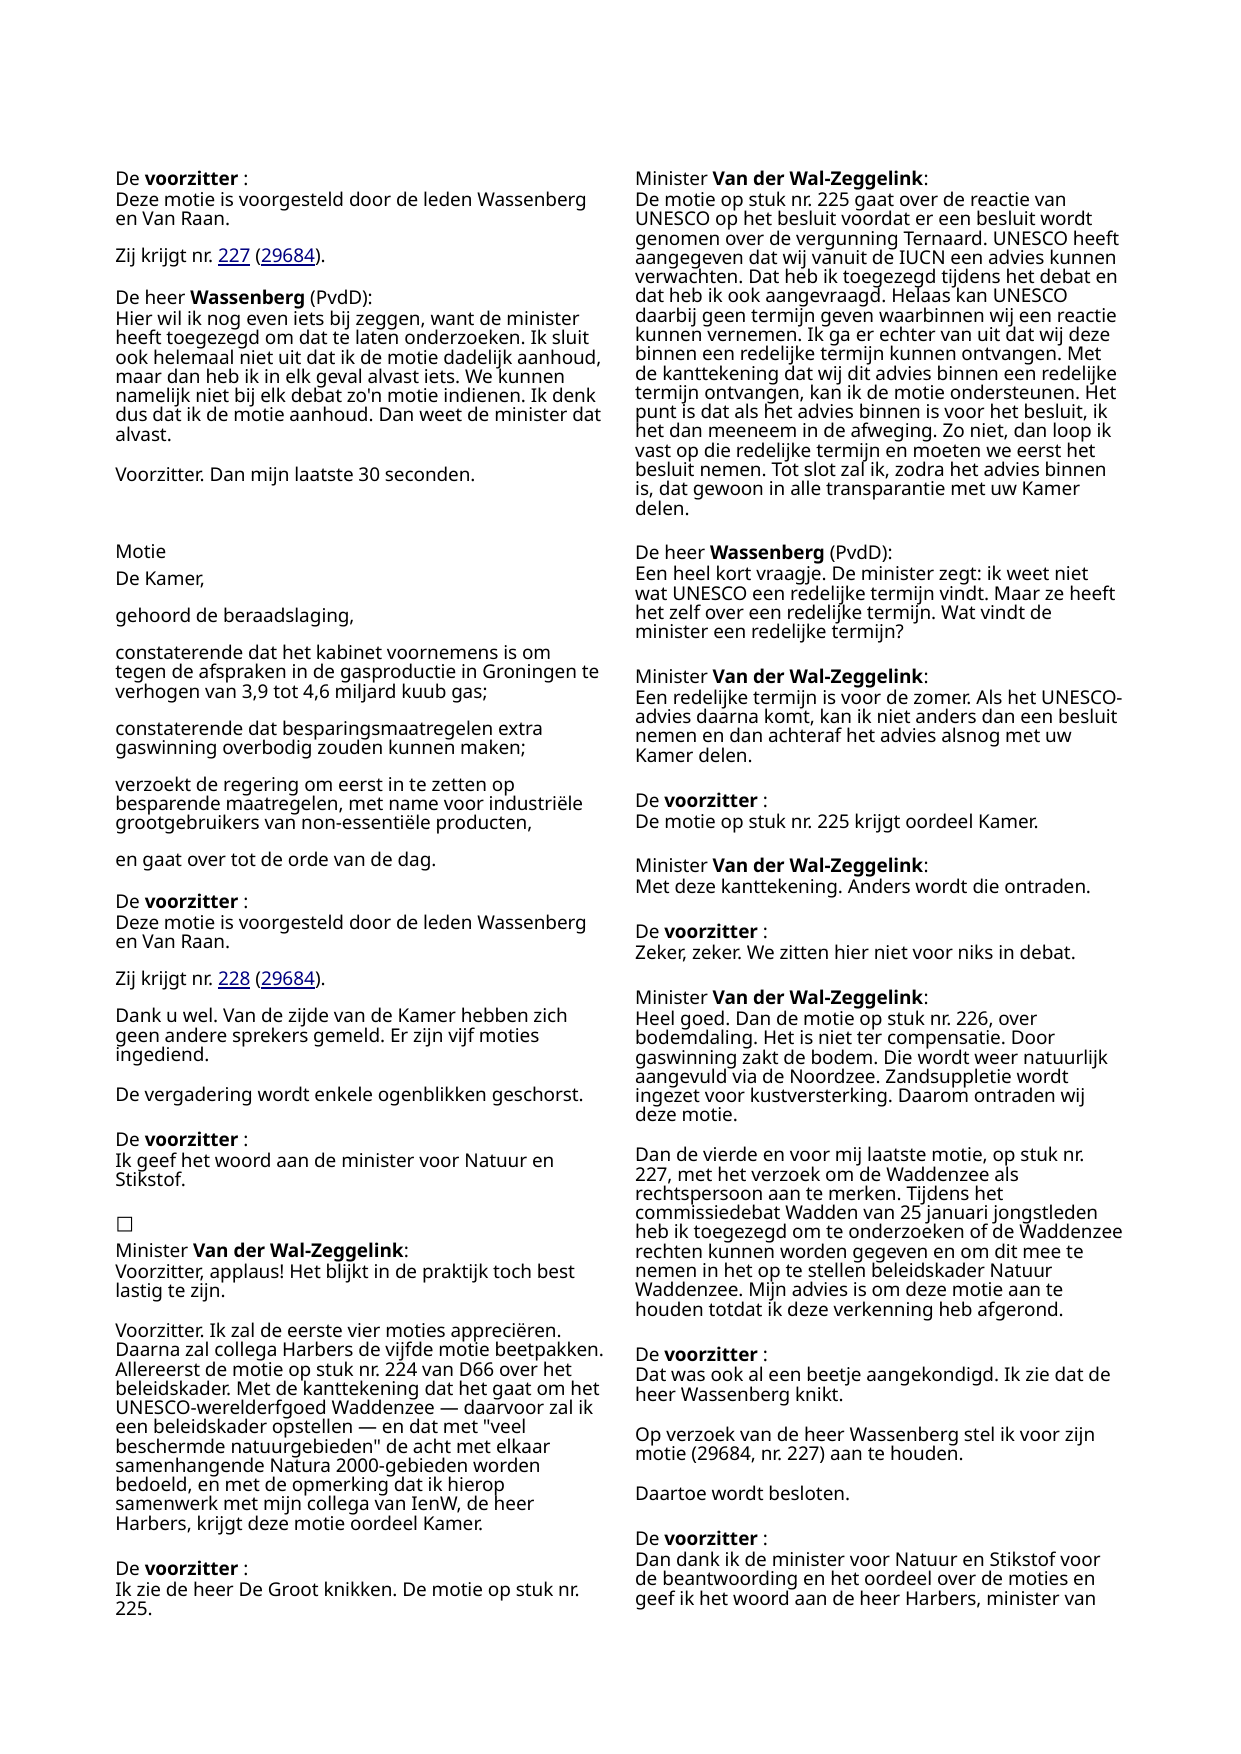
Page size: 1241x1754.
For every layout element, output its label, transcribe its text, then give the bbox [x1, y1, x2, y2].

text constaterende dat het kabinet voornemens is om tegen de afspraken in de gasproductie in Groningen te verhogen van 3,9 tot 4,6 miljard kuub gas; [115, 644, 605, 702]
text Zeker, zeker. We zitten hier niet voor niks in debat. [635, 944, 1125, 963]
text Minister Van der Wal-Zeggelink: [115, 1237, 605, 1263]
text constaterende dat besparingsmaatregelen extra gaswinning overbodig zouden kunnen maken; [115, 719, 605, 758]
text De Kamer, [115, 570, 605, 589]
text ⬜ [115, 1211, 605, 1237]
text verzoekt de regering om eerst in te zetten op besparende maatregelen, met name voor industriële grootgebruikers van non-essentiële producten, [115, 776, 605, 834]
text Een heel kort vraagje. De minister zegt: ik weet niet wat UNESCO een redelijke termijn vindt. Maar ze heeft het zelf over een redelijke termijn. Wat vindt de minister een redelijke termijn? [635, 565, 1125, 642]
text Zij krijgt nr. 228 (29684). [115, 970, 605, 989]
text Voorzitter. Dan mijn laatste 30 seconden. [115, 466, 605, 485]
text Dat was ook al een beetje aangekondigd. Ik zie dat de heer Wassenberg knikt. [635, 1366, 1125, 1405]
text Ik geef het woord aan de minister voor Natuur en Stikstof. [115, 1152, 605, 1190]
text Voorzitter. Ik zal de eerste vier moties appreciëren. Daarna zal collega Harbers de vijfde motie beetpakken. Allereerst de motie op stuk nr. 224 van D66 over het beleidskader. Met de kanttekening dat het gaat om het UNESCO-werelderfgoed Waddenzee — daarvoor zal ik een beleidskader opstellen — en dat met "veel beschermde natuurgebieden" de acht met elkaar samenhangende Natura 2000-gebieden worden bedoeld, en met de opmerking dat ik hierop samenwerk met mijn collega van IenW, de heer Harbers, krijgt deze motie oordeel Kamer. [115, 1322, 605, 1534]
text Minister Van der Wal-Zeggelink: [635, 853, 1125, 878]
text De voorzitter : [635, 1341, 1125, 1366]
text Deze motie is voorgesteld door de leden Wassenberg en Van Raan. [115, 191, 605, 229]
text De heer Wassenberg (PvdD): [115, 284, 605, 310]
text gehoord de beraadslaging, [115, 607, 605, 626]
text Deze motie is voorgesteld door de leden Wassenberg en Van Raan. [115, 914, 605, 953]
text De voorzitter : [115, 1126, 605, 1152]
text Ik zie de heer De Groot knikken. De motie op stuk nr. 225. [115, 1581, 605, 1619]
text De voorzitter : [635, 1525, 1125, 1551]
text De motie op stuk nr. 225 gaat over de reactie van UNESCO op het besluit voordat er een besluit wordt genomen over de vergunning Ternaard. UNESCO heeft aangegeven dat wij vanuit de IUCN een advies kunnen verwachten. Dat heb ik toegezegd tijdens het debat en dat heb ik ook aangevraagd. Helaas kan UNESCO daarbij geen termijn geven waarbinnen wij een reactie kunnen vernemen. Ik ga er echter van uit dat wij deze binnen een redelijke termijn kunnen ontvangen. Met de kanttekening dat wij dit advies binnen een redelijke termijn ontvangen, kan ik de motie ondersteunen. Het punt is dat als het advies binnen is voor het besluit, ik het dan meeneem in de afweging. Zo niet, dan loop ik vast op die redelijke termijn en moeten we eerst het besluit nemen. Tot slot zal ik, zodra het advies binnen is, dat gewoon in alle transparantie met uw Kamer delen. [635, 191, 1125, 519]
text Motie [115, 538, 605, 564]
text De vergadering wordt enkele ogenblikken geschorst. [115, 1086, 605, 1105]
text De voorzitter : [115, 1555, 605, 1581]
text Dank u wel. Van de zijde van de Kamer hebben zich geen andere sprekers gemeld. Er zijn vijf moties ingediend. [115, 1007, 605, 1065]
text Dan de vierde en voor mij laatste motie, op stuk nr. 227, met het verzoek om de Waddenzee als rechtspersoon aan te merken. Tijdens het commissiedebat Wadden van 25 januari jongstleden heb ik toegezegd om te onderzoeken of de Waddenzee rechten kunnen worden gegeven en om dit mee te nemen in het op te stellen beleidskader Natuur Waddenzee. Mijn advies is om deze motie aan te houden totdat ik deze verkenning heb afgerond. [635, 1146, 1125, 1320]
text Heel goed. Dan de motie op stuk nr. 226, over bodemdaling. Het is niet ter compensatie. Door gaswinning zakt de bodem. Die wordt weer natuurlijk aangevuld via de Noordzee. Zandsuppletie wordt ingezet voor kustversterking. Daarom ontraden wij deze motie. [635, 1010, 1125, 1126]
text Minister Van der Wal-Zeggelink: [635, 165, 1125, 191]
text Minister Van der Wal-Zeggelink: [635, 663, 1125, 689]
text De voorzitter : [635, 787, 1125, 813]
text Met deze kanttekening. Anders wordt die ontraden. [635, 878, 1125, 898]
text Op verzoek van de heer Wassenberg stel ik voor zijn motie (29684, nr. 227) aan te houden. [635, 1426, 1125, 1464]
text Minister Van der Wal-Zeggelink: [635, 984, 1125, 1010]
text Zij krijgt nr. 227 (29684). [115, 247, 605, 267]
text Voorzitter, applaus! Het blijkt in de praktijk toch best lastig te zijn. [115, 1263, 605, 1301]
text De voorzitter : [115, 888, 605, 914]
text De voorzitter : [115, 165, 605, 191]
text Een redelijke termijn is voor de zomer. Als het UNESCO-advies daarna komt, kan ik niet anders dan een besluit nemen en dan achteraf het advies alsnog met uw Kamer delen. [635, 689, 1125, 766]
text De voorzitter : [635, 918, 1125, 944]
text en gaat over tot de orde van de dag. [115, 851, 605, 871]
text De heer Wassenberg (PvdD): [635, 539, 1125, 565]
text De motie op stuk nr. 225 krijgt oordeel Kamer. [635, 813, 1125, 832]
text Hier wil ik nog even iets bij zeggen, want de minister heeft toegezegd om dat te laten onderzoeken. Ik sluit ook helemaal niet uit dat ik de motie dadelijk aanhoud, maar dan heb ik in elk geval alvast iets. We kunnen namelijk niet bij elk debat zo'n motie indienen. Ik denk dus dat ik de motie aanhoud. Dan weet de minister dat alvast. [115, 310, 605, 445]
text Dan dank ik de minister voor Natuur en Stikstof voor de beantwoording en het oordeel over de moties en geef ik het woord aan de heer Harbers, minister van [635, 1551, 1125, 1609]
text Daartoe wordt besloten. [635, 1485, 1125, 1504]
